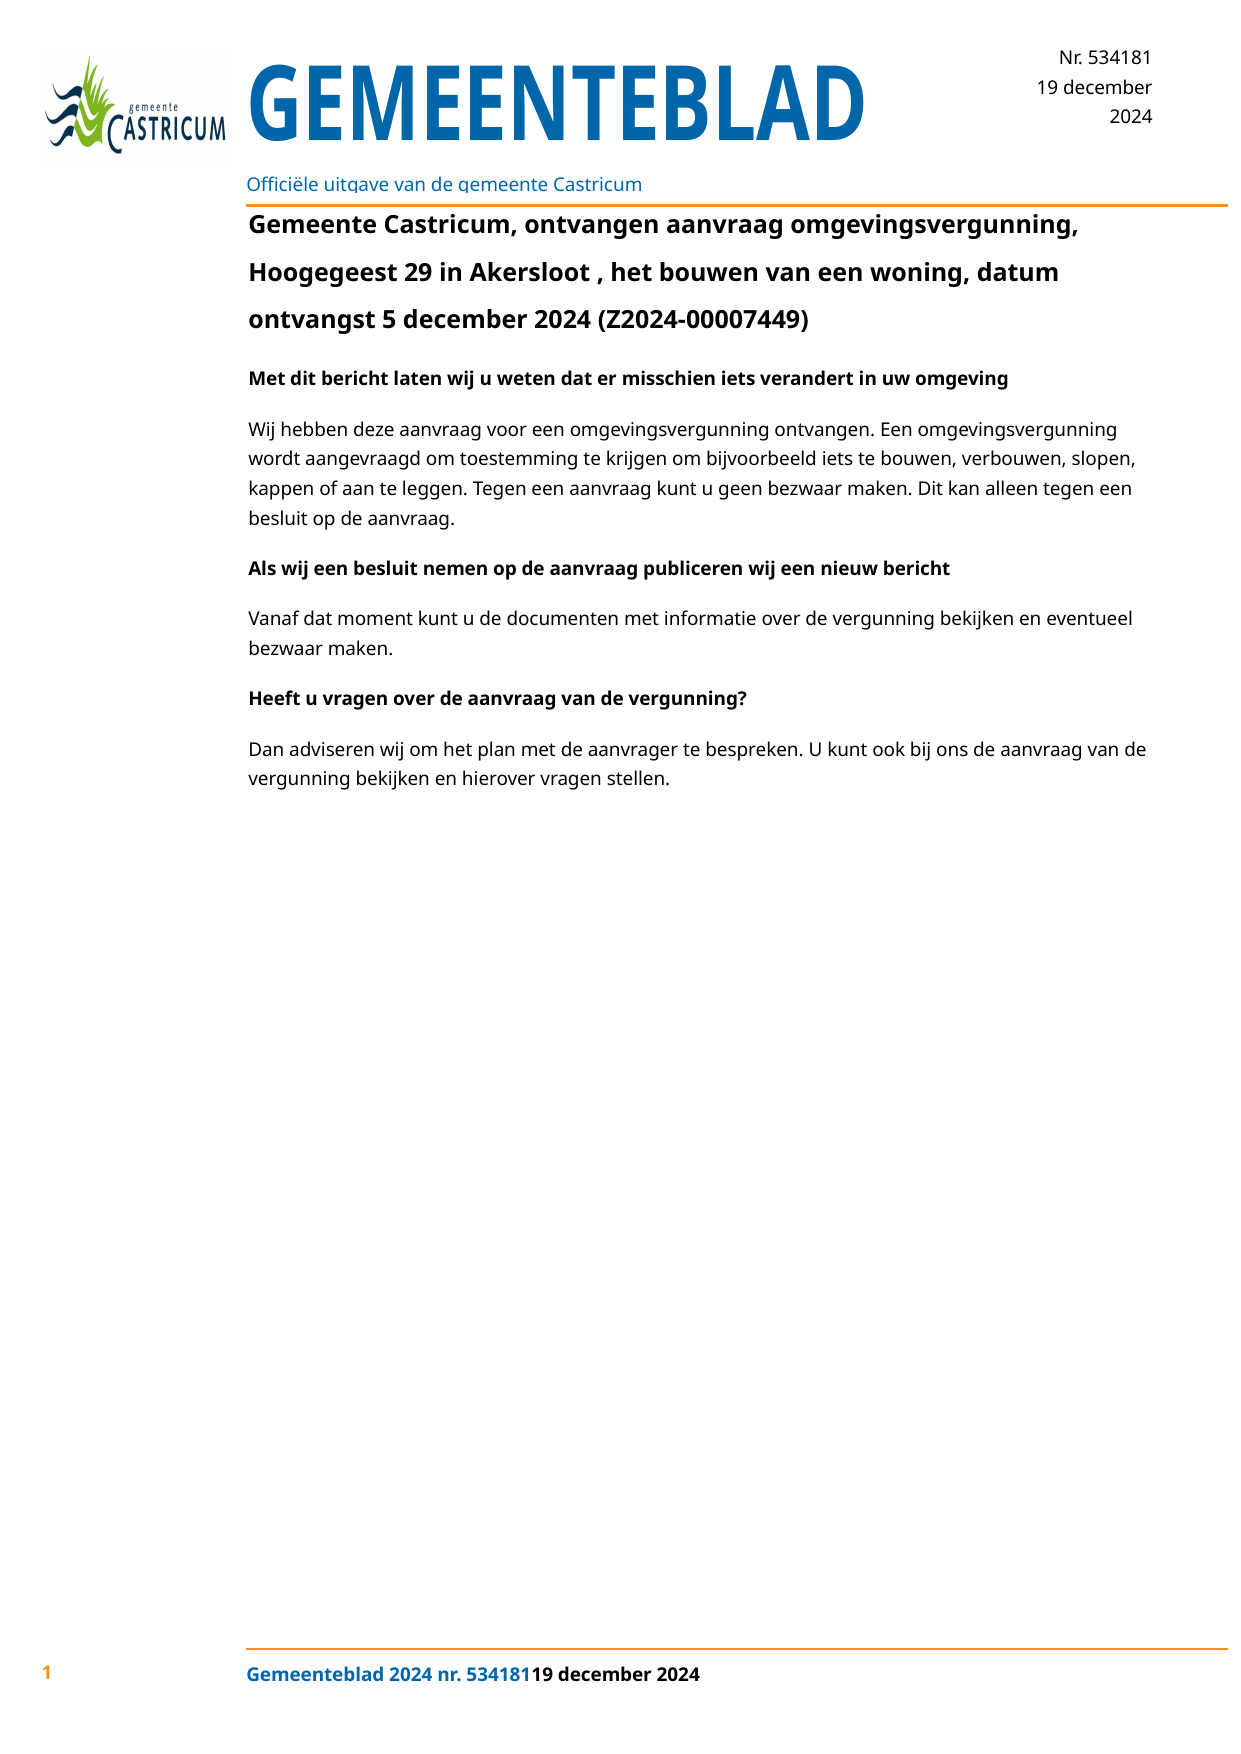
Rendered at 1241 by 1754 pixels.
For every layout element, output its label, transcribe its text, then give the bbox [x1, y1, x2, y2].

text Dan adviseren wij om het plan met de aanvrager te bespreken. U kunt ook bij ons de aanvraag van de vergunning bekijken en hierover vragen stellen. [248, 736, 1152, 791]
text Gemeente Castricum, ontvangen aanvraag omgevingsvergunning, Hoogegeest 29 in Akersloot , het bouwen van een woning, datum ontvangst 5 december 2024 (Z2024-00007449) [248, 207, 1152, 336]
picture [41, 47, 231, 172]
text Wij hebben deze aanvraag voor een omgevingsvergunning ontvangen. Een omgevingsvergunning wordt aangevraagd om toestemming te krijgen om bijvoorbeeld iets te bouwen, verbouwen, slopen, kappen of aan te leggen. Tegen een aanvraag kunt u geen bezwaar maken. Dit kan alleen tegen een besluit op de aanvraag. [248, 416, 1152, 530]
text Als wij een besluit nemen op de aanvraag publiceren wij een nieuw bericht [248, 555, 1152, 581]
text Heeft u vragen over de aanvraag van de vergunning? [248, 686, 1152, 711]
text Met dit bericht laten wij u weten dat er misschien iets verandert in uw omgeving [248, 366, 1152, 391]
text Vanaf dat moment kunt u de documenten met informatie over de vergunning bekijken en eventueel bezwaar maken. [248, 606, 1152, 661]
